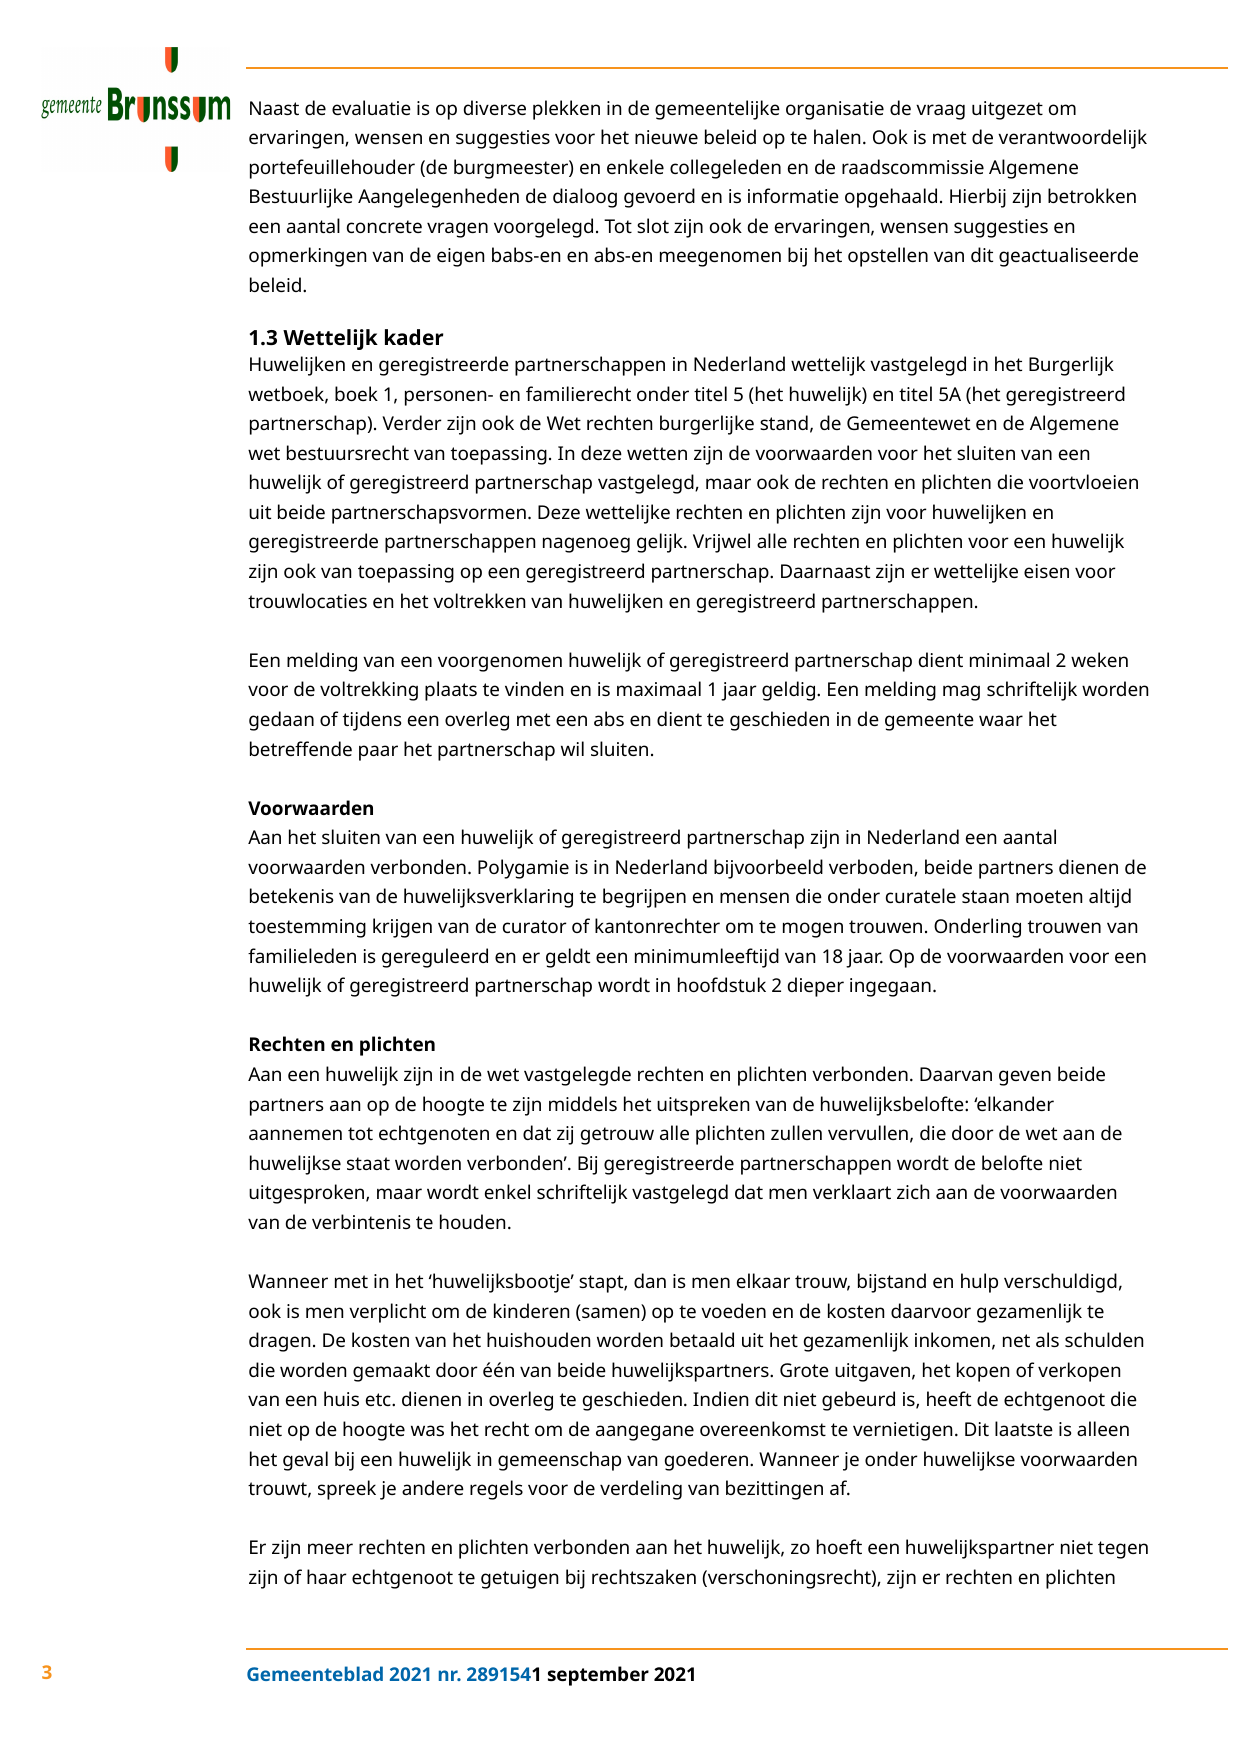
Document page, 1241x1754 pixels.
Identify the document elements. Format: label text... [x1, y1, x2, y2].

text Wanneer met in het ‘huwelijksbootje’ stapt, dan is men elkaar trouw, bijstand en hulp verschuldigd, ook is men verplicht om de kinderen (samen) op te voeden en de kosten daarvoor gezamenlijk te dragen. De kosten van het huishouden worden betaald uit het gezamenlijk inkomen, net als schulden die worden gemaakt door één van beide huwelijkspartners. Grote uitgaven, het kopen of verkopen van een huis etc. dienen in overleg te geschieden. Indien dit niet gebeurd is, heeft de echtgenoot die niet op de hoogte was het recht om de aangegane overeenkomst te vernietigen. Dit laatste is alleen het geval bij een huwelijk in gemeenschap van goederen. Wanneer je onder huwelijkse voorwaarden trouwt, spreek je andere regels voor de verdeling van bezittingen af. [248, 1268, 1152, 1501]
text Er zijn meer rechten en plichten verbonden aan het huwelijk, zo hoeft een huwelijkspartner niet tegen zijn of haar echtgenoot te getuigen bij rechtszaken (verschoningsrecht), zijn er rechten en plichten [248, 1534, 1152, 1590]
picture [41, 47, 231, 172]
text Aan een huwelijk zijn in de wet vastgelegde rechten en plichten verbonden. Daarvan geven beide partners aan op de hoogte te zijn middels het uitspreken van de huwelijksbelofte: ‘elkander aannemen tot echtgenoten en dat zij getrouw alle plichten zullen vervullen, die door de wet aan de huwelijkse staat worden verbonden’. Bij geregistreerde partnerschappen wordt de belofte niet uitgesproken, maar wordt enkel schriftelijk vastgelegd dat men verklaart zich aan de voorwaarden van de verbintenis te houden. [248, 1061, 1152, 1235]
text 1.3 Wettelijk kader [248, 323, 1152, 351]
text Huwelijken en geregistreerde partnerschappen in Nederland wettelijk vastgelegd in het Burgerlijk wetboek, boek 1, personen- en familierecht onder titel 5 (het huwelijk) en titel 5A (het geregistreerd partnerschap). Verder zijn ook de Wet rechten burgerlijke stand, de Gemeentewet en de Algemene wet bestuursrecht van toepassing. In deze wetten zijn de voorwaarden voor het sluiten van een huwelijk of geregistreerd partnerschap vastgelegd, maar ook de rechten en plichten die voortvloeien uit beide partnerschapsvormen. Deze wettelijke rechten en plichten zijn voor huwelijken en geregistreerde partnerschappen nagenoeg gelijk. Vrijwel alle rechten en plichten voor een huwelijk zijn ook van toepassing op een geregistreerd partnerschap. Daarnaast zijn er wettelijke eisen voor trouwlocaties en het voltrekken van huwelijken en geregistreerd partnerschappen. [248, 351, 1152, 613]
text Naast de evaluatie is op diverse plekken in de gemeentelijke organisatie de vraag uitgezet om ervaringen, wensen en suggesties voor het nieuwe beleid op te halen. Ook is met de verantwoordelijk portefeuillehouder (de burgmeester) en enkele collegeleden en de raadscommissie Algemene Bestuurlijke Aangelegenheden de dialoog gevoerd en is informatie opgehaald. Hierbij zijn betrokken een aantal concrete vragen voorgelegd. Tot slot zijn ook de ervaringen, wensen suggesties en opmerkingen van de eigen babs-en en abs-en meegenomen bij het opstellen van dit geactualiseerde beleid. [248, 95, 1152, 298]
text Een melding van een voorgenomen huwelijk of geregistreerd partnerschap dient minimaal 2 weken voor de voltrekking plaats te vinden en is maximaal 1 jaar geldig. Een melding mag schriftelijk worden gedaan of tijdens een overleg met een abs en dient te geschieden in de gemeente waar het betreffende paar het partnerschap wil sluiten. [248, 647, 1152, 761]
text Aan het sluiten van een huwelijk of geregistreerd partnerschap zijn in Nederland een aantal voorwaarden verbonden. Polygamie is in Nederland bijvoorbeeld verboden, beide partners dienen de betekenis van de huwelijksverklaring te begrijpen en mensen die onder curatele staan moeten altijd toestemming krijgen van de curator of kantonrechter om te mogen trouwen. Onderling trouwen van familieleden is gereguleerd en er geldt een minimumleeftijd van 18 jaar. Op de voorwaarden voor een huwelijk of geregistreerd partnerschap wordt in hoofdstuk 2 dieper ingegaan. [248, 824, 1152, 998]
text Rechten en plichten [248, 1032, 1152, 1057]
text Voorwaarden [248, 795, 1152, 821]
